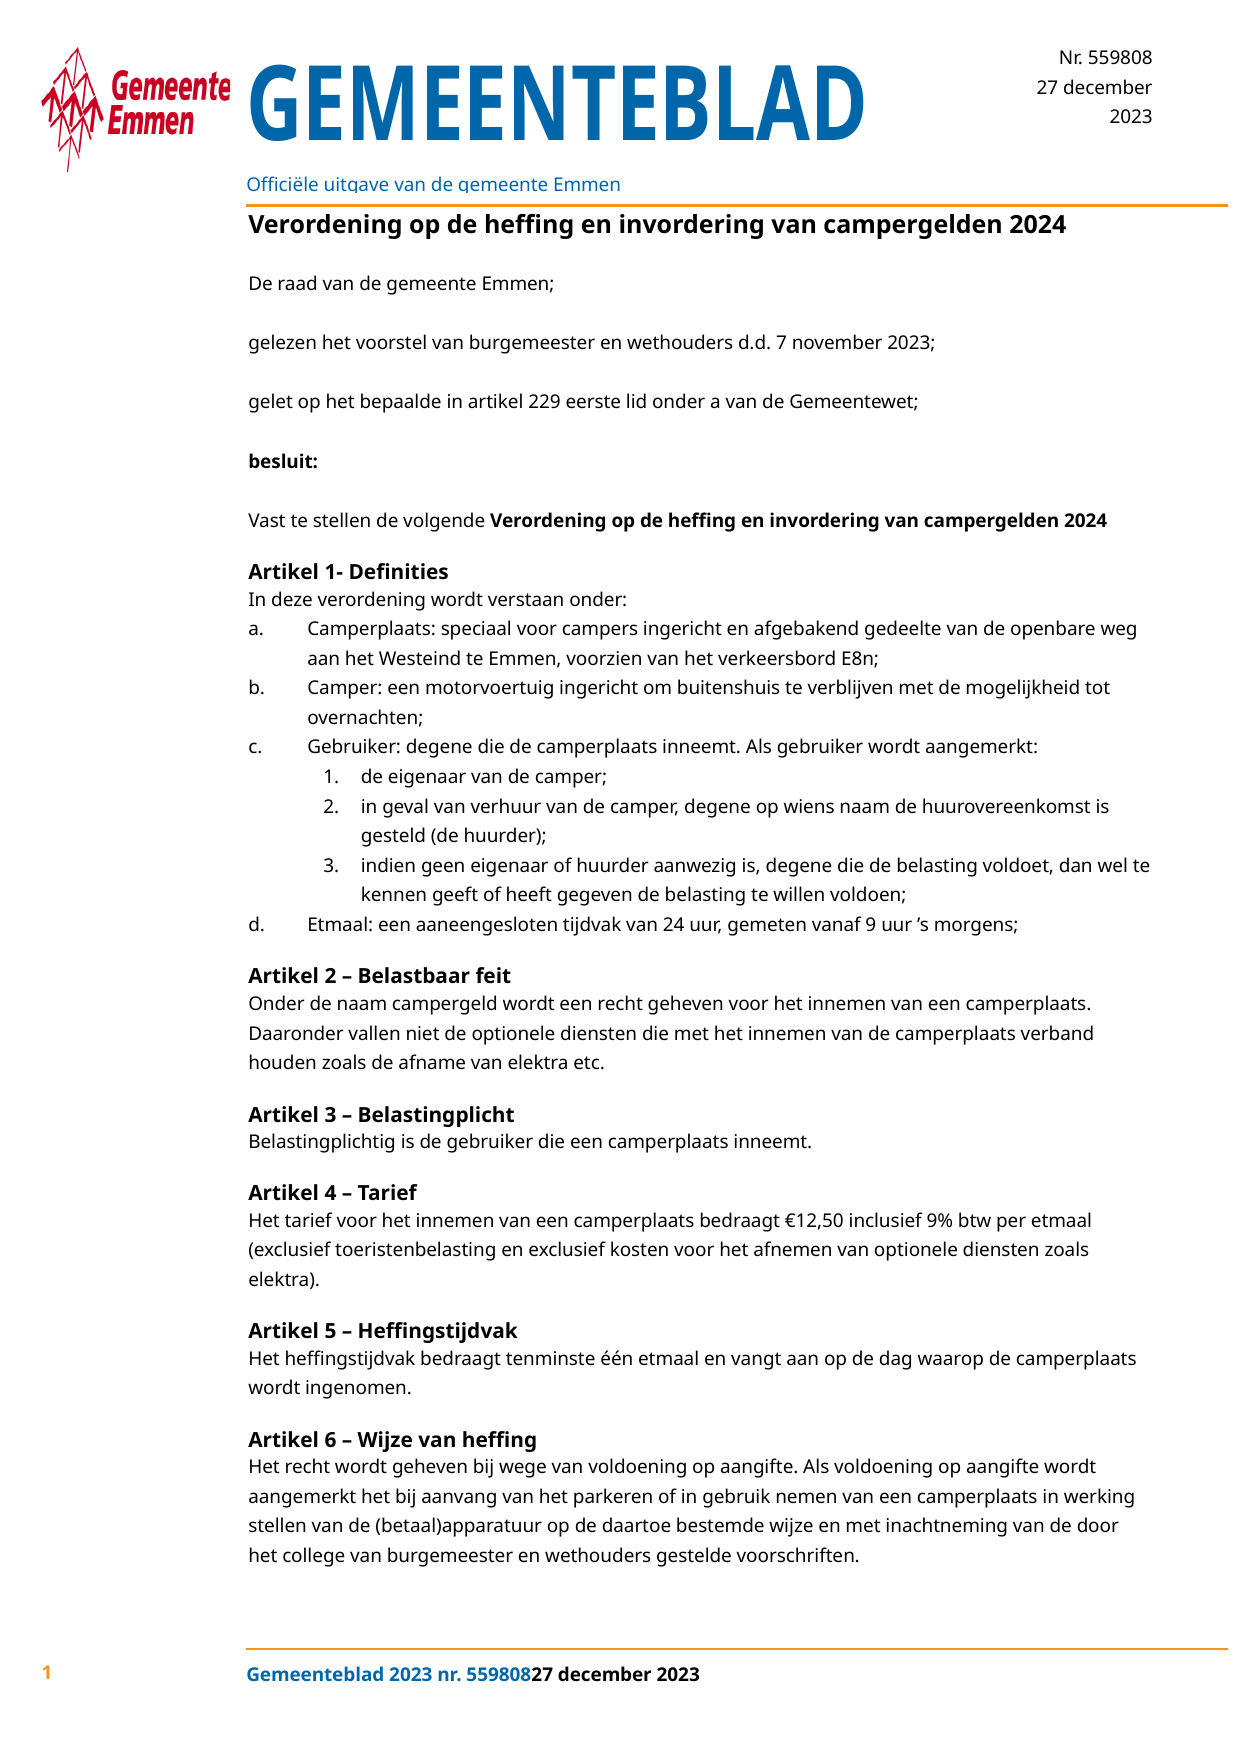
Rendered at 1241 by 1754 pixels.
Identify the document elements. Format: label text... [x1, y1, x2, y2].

text Verordening op de heffing en invordering van campergelden 2024 [248, 207, 1152, 241]
text Het heffingstijdvak bedraagt tenminste één etmaal en vangt aan op de dag waarop de camperplaats wordt ingenomen. [248, 1345, 1152, 1400]
text Artikel 6 – Wijze van heffing [248, 1425, 1152, 1453]
text Het tarief voor het innemen van een camperplaats bedraagt €12,50 inclusief 9% btw per etmaal (exclusief toeristenbelasting en exclusief kosten voor het afnemen van optionele diensten zoals elektra). [248, 1207, 1152, 1292]
text In deze verordening wordt verstaan onder: [248, 586, 1152, 612]
text Artikel 1- Definities [248, 557, 1152, 586]
list de eigenaar van de camper; [323, 763, 1152, 789]
text gelet op het bepaalde in artikel 229 eerste lid onder a van de Gemeentewet; [248, 389, 1152, 414]
list Camperplaats: speciaal voor campers ingericht en afgebakend gedeelte van de openbare weg aan het Westeind te Emmen, voorzien van het verkeersbord E8n; [248, 615, 1152, 671]
text Het recht wordt geheven bij wege van voldoening op aangifte. Als voldoening op aangifte wordt aangemerkt het bij aanvang van het parkeren of in gebruik nemen van een camperplaats in werking stellen van de (betaal)apparatuur op de daartoe bestemde wijze en met inachtneming van de door het college van burgemeester en wethouders gestelde voorschriften. [248, 1453, 1152, 1568]
text Artikel 3 – Belastingplicht [248, 1100, 1152, 1128]
picture [41, 47, 231, 172]
text De raad van de gemeente Emmen; [248, 270, 1152, 296]
list indien geen eigenaar of huurder aanwezig is, degene die de belasting voldoet, dan wel te kennen geeft of heeft gegeven de belasting te willen voldoen; [323, 852, 1152, 907]
text Belastingplichtig is de gebruiker die een camperplaats inneemt. [248, 1128, 1152, 1154]
text Artikel 2 – Belastbaar feit [248, 962, 1152, 990]
text Onder de naam campergeld wordt een recht geheven voor het innemen van een camperplaats. Daaronder vallen niet de optionele diensten die met het innemen van de camperplaats verband houden zoals de afname van elektra etc. [248, 990, 1152, 1075]
list Gebruiker: degene die de camperplaats inneemt. Als gebruiker wordt aangemerkt: [248, 734, 1152, 759]
list Etmaal: een aaneengesloten tijdvak van 24 uur, gemeten vanaf 9 uur ’s morgens; [248, 911, 1152, 937]
text besluit: [248, 448, 1152, 473]
text Artikel 5 – Heffingstijdvak [248, 1317, 1152, 1345]
list Camper: een motorvoertuig ingericht om buitenshuis te verblijven met de mogelijkheid tot overnachten; [248, 674, 1152, 730]
text Vast te stellen de volgende Verordening op de heffing en invordering van campergelden 2024 [248, 507, 1152, 533]
list in geval van verhuur van de camper, degene op wiens naam de huurovereenkomst is gesteld (de huurder); [323, 793, 1152, 848]
text Artikel 4 – Tarief [248, 1178, 1152, 1207]
text gelezen het voorstel van burgemeester en wethouders d.d. 7 november 2023; [248, 329, 1152, 355]
